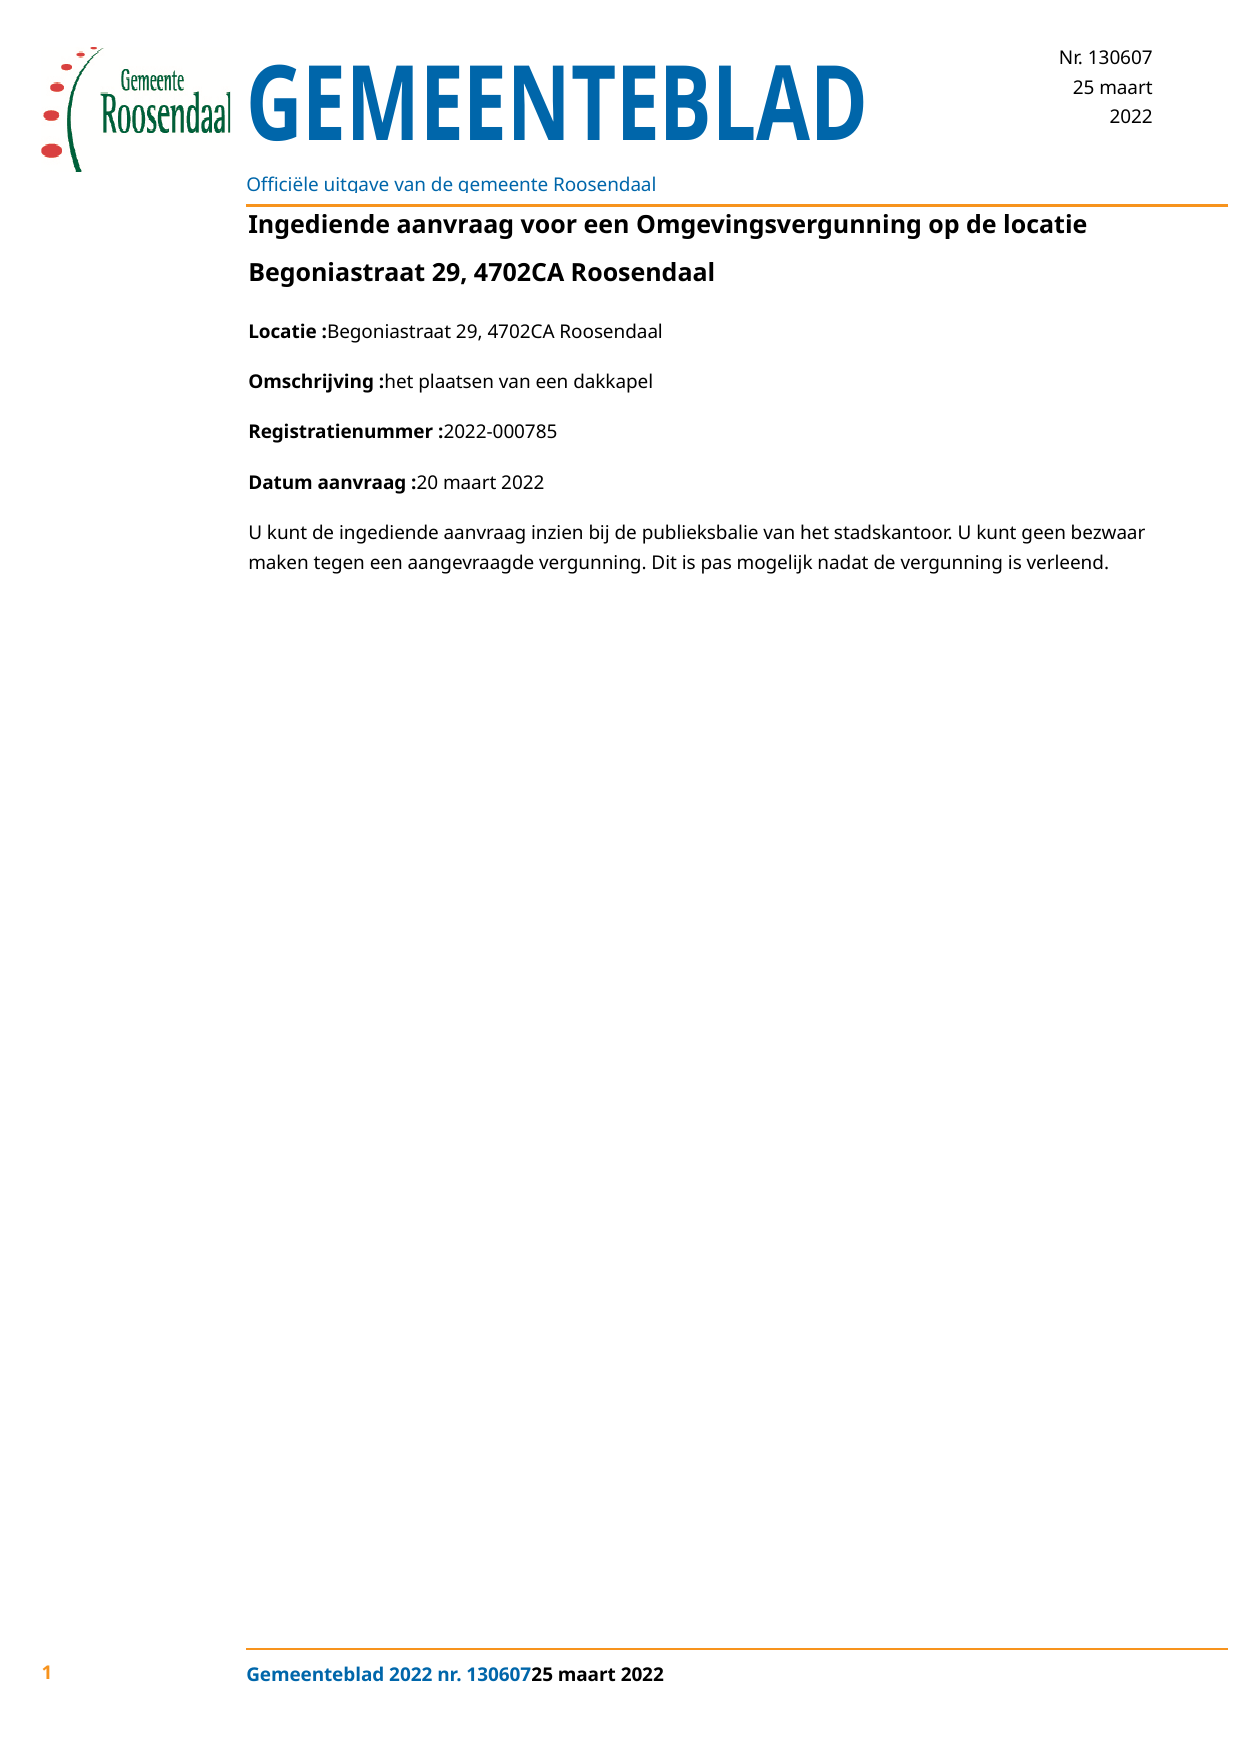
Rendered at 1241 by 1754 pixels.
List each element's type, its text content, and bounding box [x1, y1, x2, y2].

text U kunt de ingediende aanvraag inzien bij de publieksbalie van het stadskantoor. U kunt geen bezwaar maken tegen een aangevraagde vergunning. Dit is pas mogelijk nadat de vergunning is verleend. [248, 519, 1152, 575]
text Omschrijving :het plaatsen van een dakkapel [248, 368, 1152, 394]
text Registratienummer :2022-000785 [248, 419, 1152, 444]
text Datum aanvraag :20 maart 2022 [248, 469, 1152, 495]
picture [41, 47, 231, 172]
text Locatie :Begoniastraat 29, 4702CA Roosendaal [248, 318, 1152, 344]
text Ingediende aanvraag voor een Omgevingsvergunning op de locatie Begoniastraat 29, 4702CA Roosendaal [248, 207, 1152, 288]
